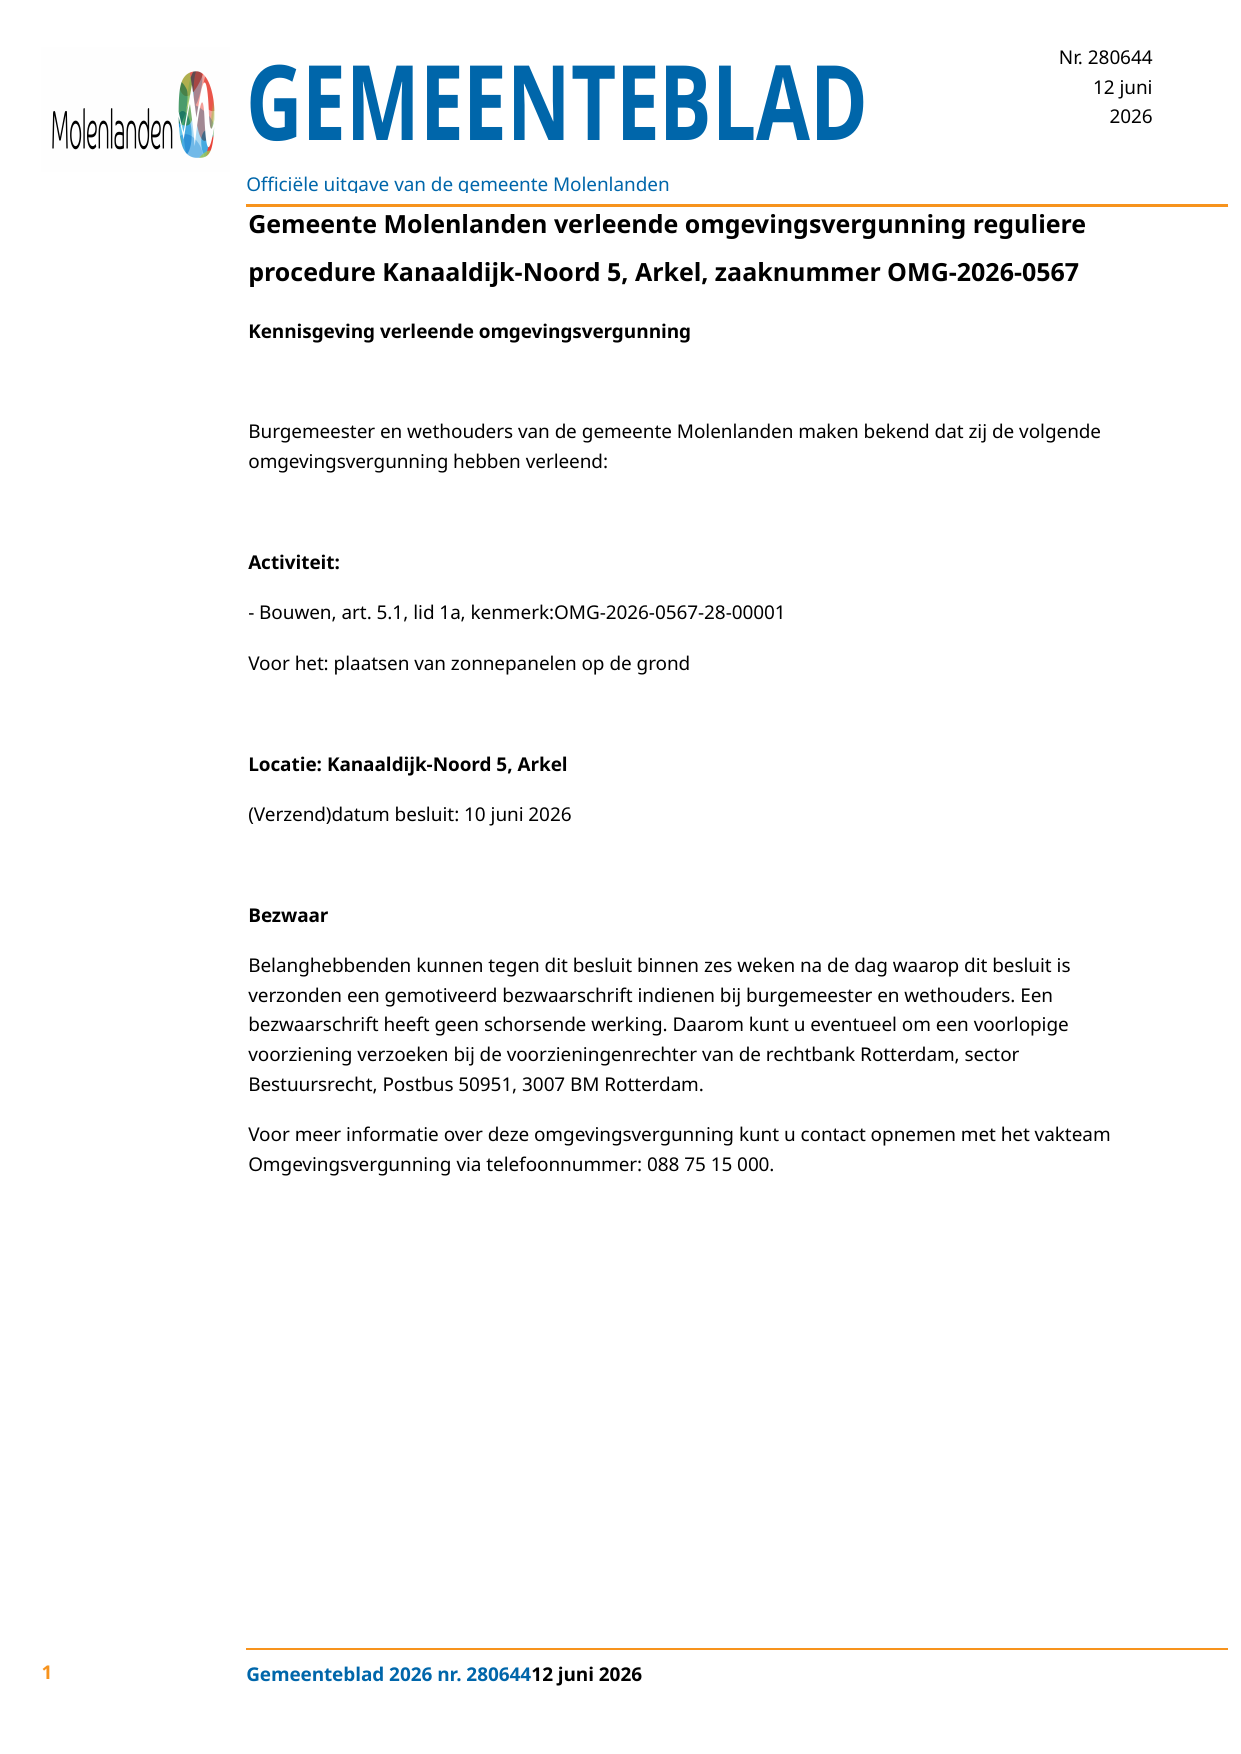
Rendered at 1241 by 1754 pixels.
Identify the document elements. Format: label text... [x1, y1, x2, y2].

text (Verzend)datum besluit: 10 juni 2026 [248, 801, 1152, 827]
text Burgemeester en wethouders van de gemeente Molenlanden maken bekend dat zij de volgende omgevingsvergunning hebben verleend: [248, 419, 1152, 474]
text Voor meer informatie over deze omgevingsvergunning kunt u contact opnemen met het vakteam Omgevingsvergunning via telefoonnummer: 088 75 15 000. [248, 1121, 1152, 1177]
text Locatie: Kanaaldijk-Noord 5, Arkel [248, 751, 1152, 777]
text Belanghebbenden kunnen tegen dit besluit binnen zes weken na de dag waarop dit besluit is verzonden een gemotiveerd bezwaarschrift indienen bij burgemeester en wethouders. Een bezwaarschrift heeft geen schorsende werking. Daarom kunt u eventueel om een voorlopige voorziening verzoeken bij de voorzieningenrechter van de rechtbank Rotterdam, sector Bestuursrecht, Postbus 50951, 3007 BM Rotterdam. [248, 952, 1152, 1097]
text Gemeente Molenlanden verleende omgevingsvergunning reguliere procedure Kanaaldijk-Noord 5, Arkel, zaaknummer OMG-2026-0567 [248, 207, 1152, 288]
text Activiteit: [248, 549, 1152, 575]
text - Bouwen, art. 5.1, lid 1a, kenmerk:OMG-2026-0567-28-00001 [248, 599, 1152, 625]
picture [41, 47, 231, 172]
text Bezwaar [248, 902, 1152, 928]
text Kennisgeving verleende omgevingsvergunning [248, 318, 1152, 344]
text Voor het: plaatsen van zonnepanelen op de grond [248, 650, 1152, 676]
